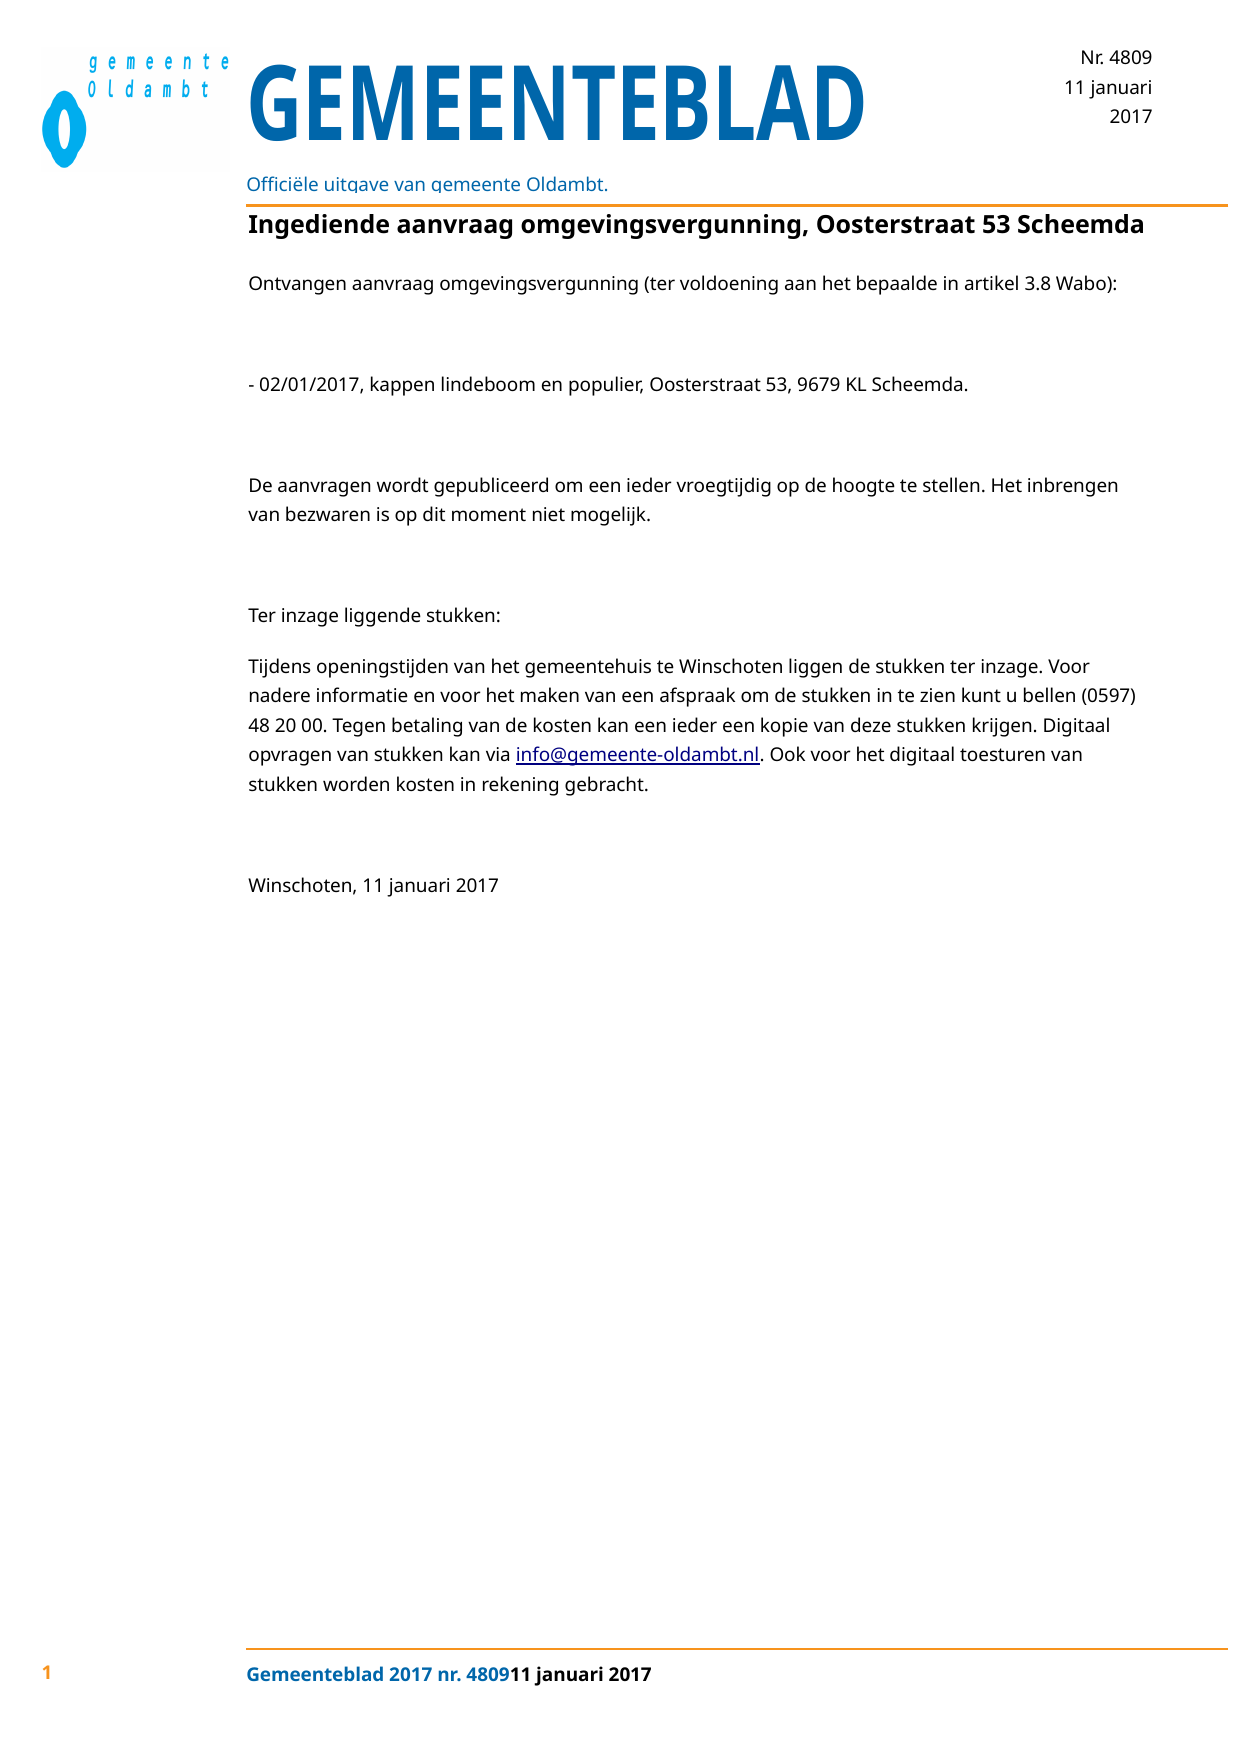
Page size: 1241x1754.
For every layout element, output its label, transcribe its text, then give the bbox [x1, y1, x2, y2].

text Ingediende aanvraag omgevingsvergunning, Oosterstraat 53 Scheemda [248, 207, 1152, 241]
text Ter inzage liggende stukken: [248, 602, 1152, 628]
text Tijdens openingstijden van het gemeentehuis te Winschoten liggen de stukken ter inzage. Voor nadere informatie en voor het maken van een afspraak om de stukken in te zien kunt u bellen (0597) 48 20 00. Tegen betaling van de kosten kan een ieder een kopie van deze stukken krijgen. Digitaal opvragen van stukken kan via info@gemeente-oldambt.nl. Ook voor het digitaal toesturen van stukken worden kosten in rekening gebracht. [248, 653, 1152, 797]
text - 02/01/2017, kappen lindeboom en populier, Oosterstraat 53, 9679 KL Scheemda. [248, 371, 1152, 397]
text Ontvangen aanvraag omgevingsvergunning (ter voldoening aan het bepaalde in artikel 3.8 Wabo): [248, 270, 1152, 296]
text De aanvragen wordt gepubliceerd om een ieder vroegtijdig op de hoogte te stellen. Het inbrengen van bezwaren is op dit moment niet mogelijk. [248, 472, 1152, 527]
picture [41, 47, 231, 172]
text Winschoten, 11 januari 2017 [248, 872, 1152, 898]
